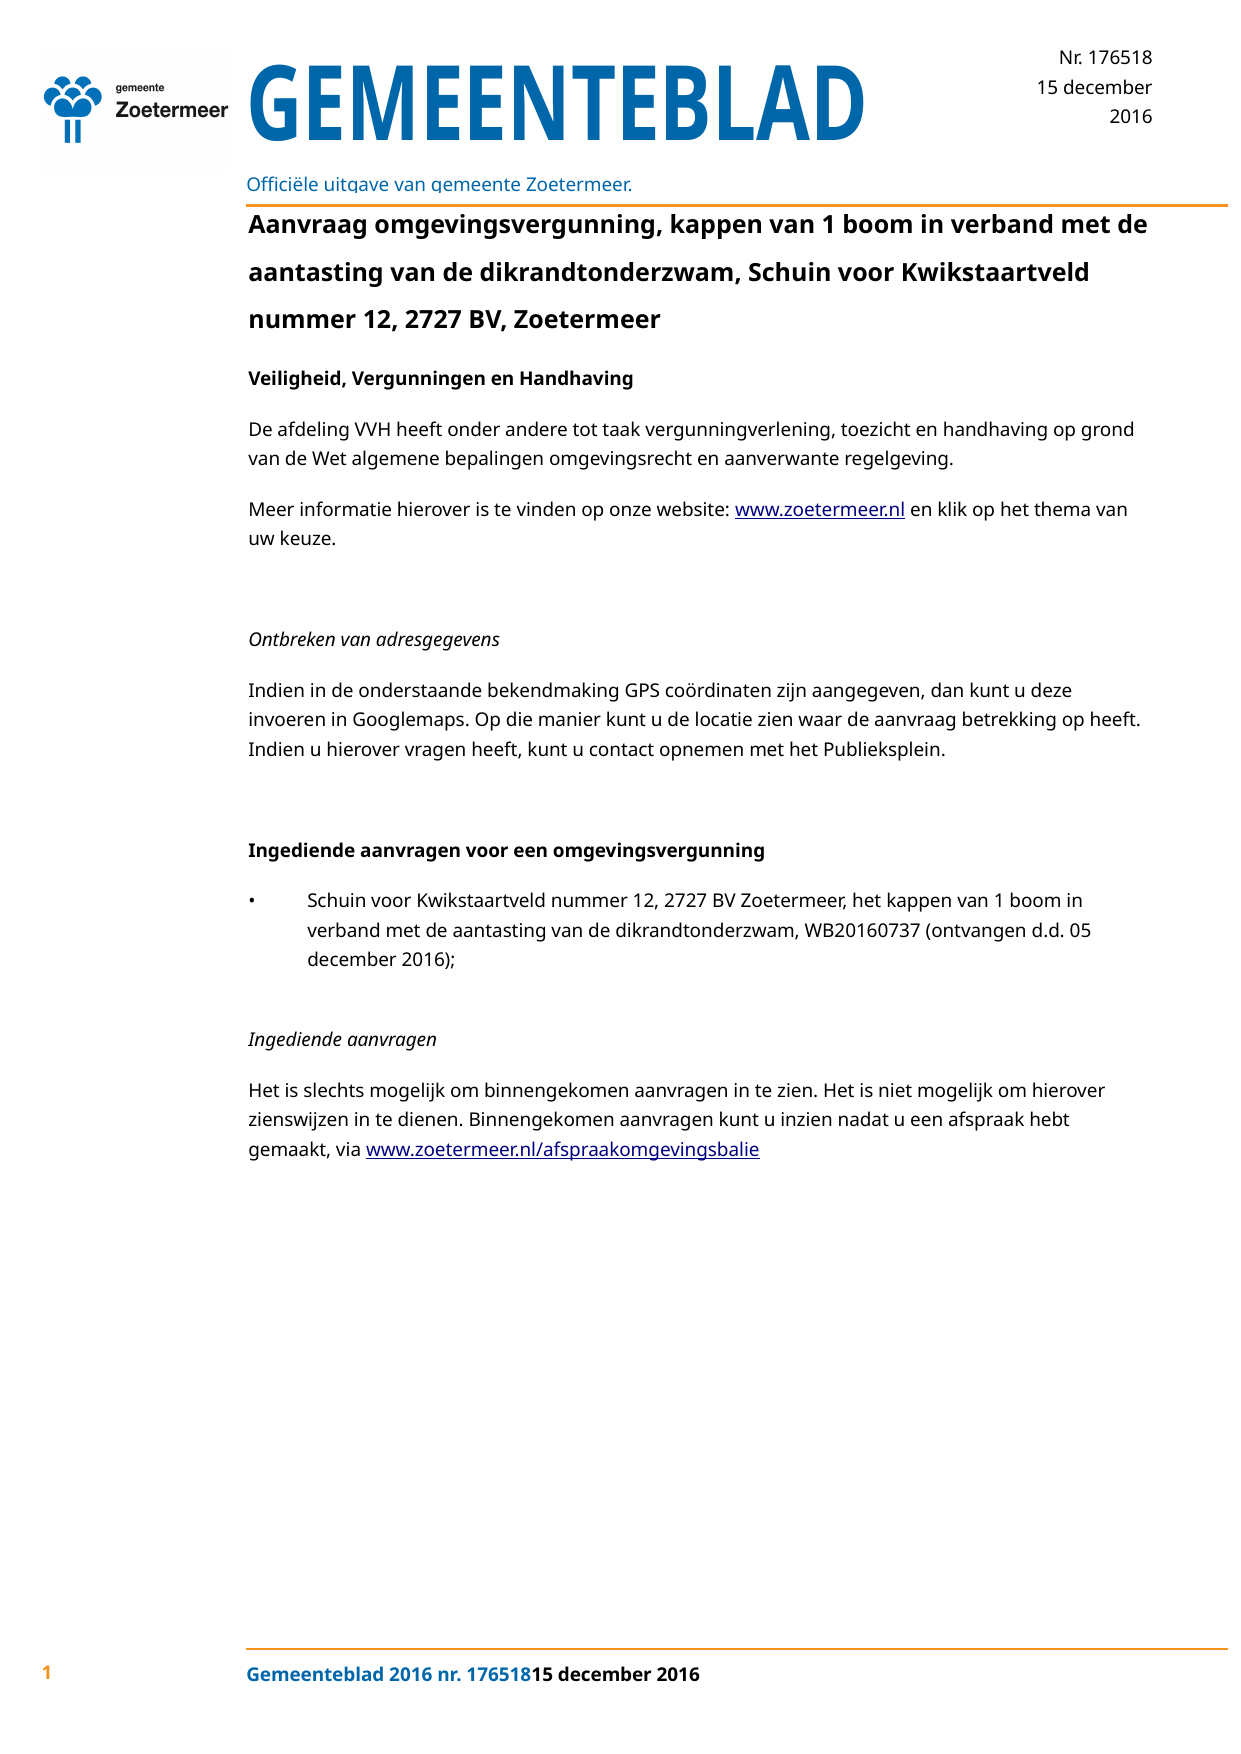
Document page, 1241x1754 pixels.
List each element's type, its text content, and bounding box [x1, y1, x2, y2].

text Aanvraag omgevingsvergunning, kappen van 1 boom in verband met de aantasting van de dikrandtonderzwam, Schuin voor Kwikstaartveld nummer 12, 2727 BV, Zoetermeer [248, 207, 1152, 336]
text Indien in de onderstaande bekendmaking GPS coördinaten zijn aangegeven, dan kunt u deze invoeren in Googlemaps. Op die manier kunt u de locatie zien waar de aanvraag betrekking op heeft. Indien u hierover vragen heeft, kunt u contact opnemen met het Publieksplein. [248, 677, 1152, 762]
picture [41, 47, 231, 172]
text Ingediende aanvragen voor een omgevingsvergunning [248, 837, 1152, 862]
list Schuin voor Kwikstaartveld nummer 12, 2727 BV Zoetermeer, het kappen van 1 boom in verband met de aantasting van de dikrandtonderzwam, WB20160737 (ontvangen d.d. 05 december 2016); [248, 887, 1152, 972]
text Het is slechts mogelijk om binnengekomen aanvragen in te zien. Het is niet mogelijk om hierover zienswijzen in te dienen. Binnengekomen aanvragen kunt u inzien nadat u een afspraak hebt gemaakt, via www.zoetermeer.nl/afspraakomgevingsbalie [248, 1077, 1152, 1162]
text De afdeling VVH heeft onder andere tot taak vergunningverlening, toezicht en handhaving op grond van de Wet algemene bepalingen omgevingsrecht en aanverwante regelgeving. [248, 416, 1152, 471]
text Ingediende aanvragen [248, 1026, 1152, 1052]
text Meer informatie hierover is te vinden op onze website: www.zoetermeer.nl en klik op het thema van uw keuze. [248, 496, 1152, 551]
text Veiligheid, Vergunningen en Handhaving [248, 366, 1152, 391]
text Ontbreken van adresgegevens [248, 626, 1152, 652]
